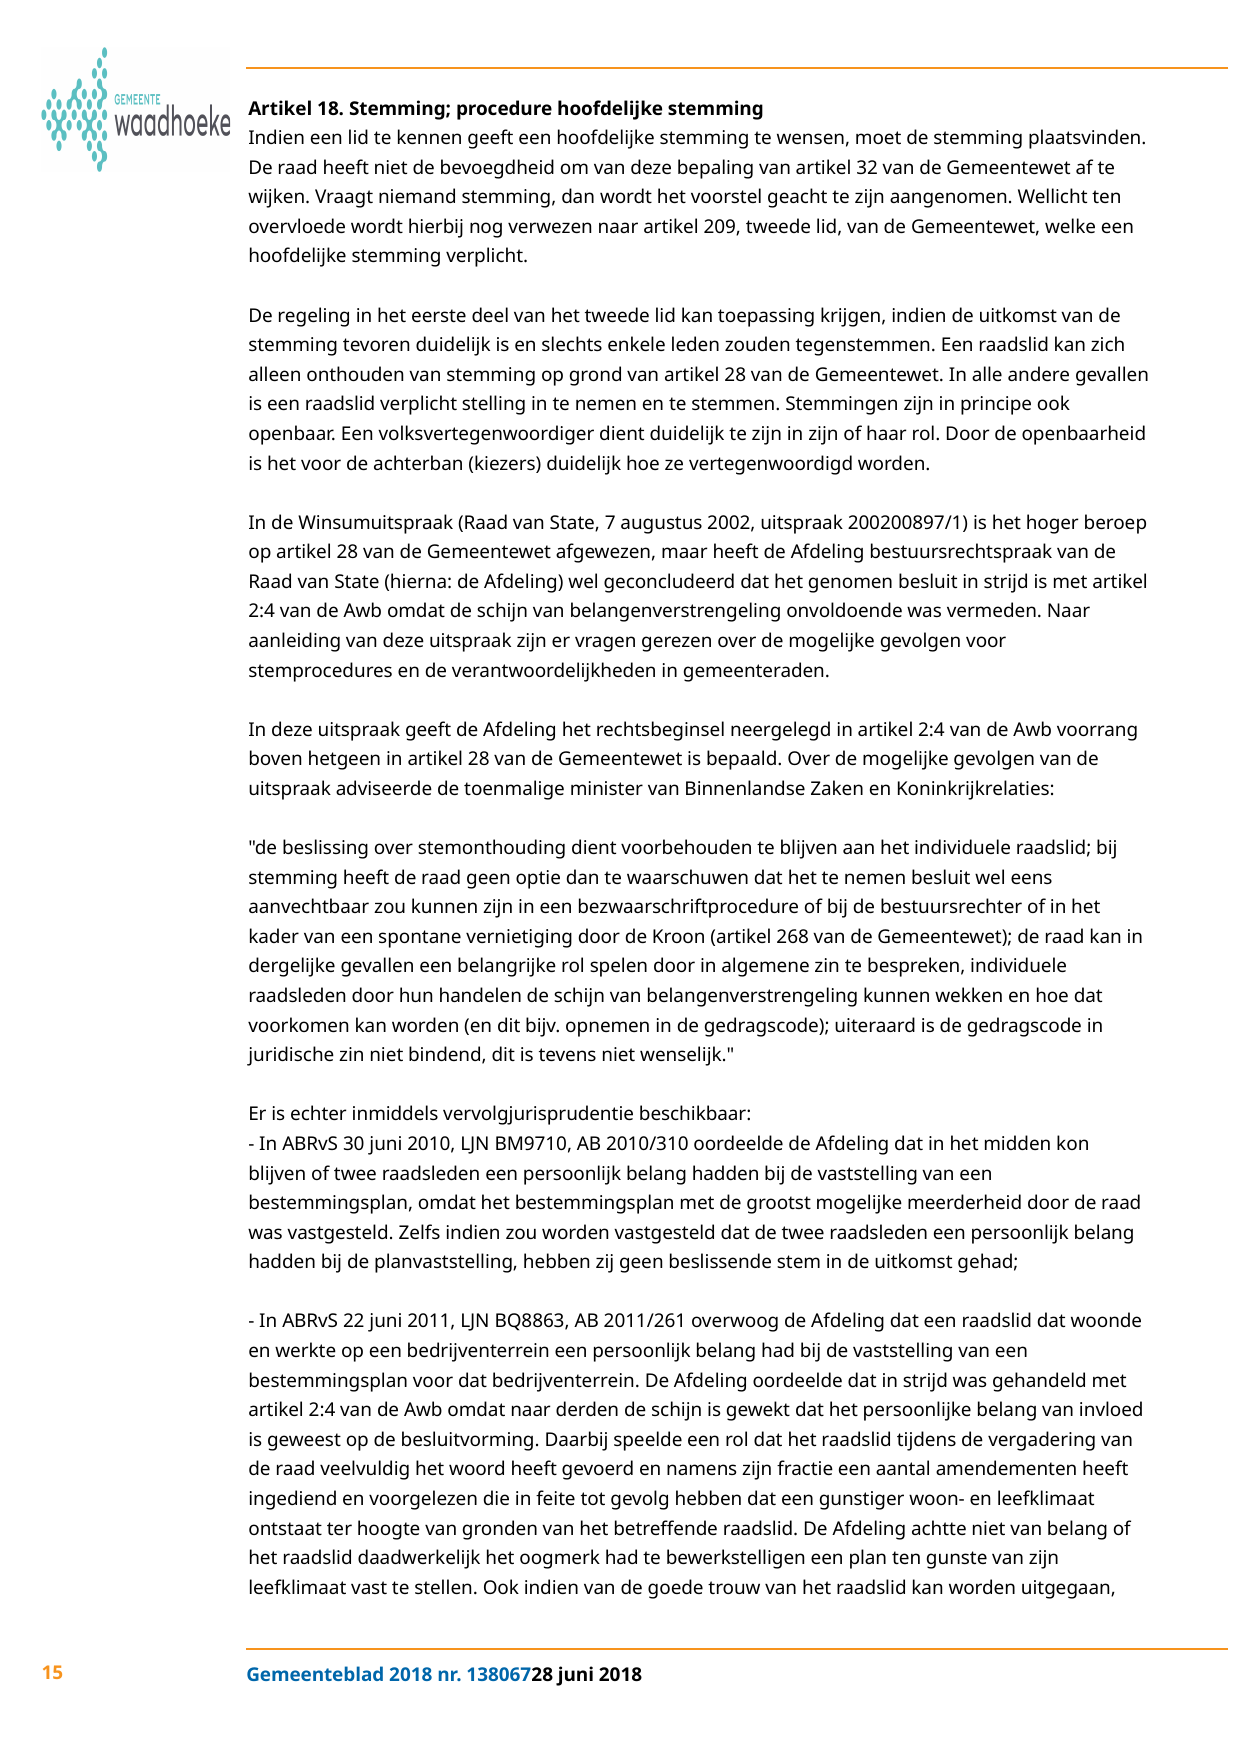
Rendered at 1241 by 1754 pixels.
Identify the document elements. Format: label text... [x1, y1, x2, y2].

text In de Winsumuitspraak (Raad van State, 7 augustus 2002, uitspraak 200200897/1) is het hoger beroep op artikel 28 van de Gemeentewet afgewezen, maar heeft de Afdeling bestuursrechtspraak van de Raad van State (hierna: de Afdeling) wel geconcludeerd dat het genomen besluit in strijd is met artikel 2:4 van de Awb omdat de schijn van belangenverstrengeling onvoldoende was vermeden. Naar aanleiding van deze uitspraak zijn er vragen gerezen over de mogelijke gevolgen voor stemprocedures en de verantwoordelijkheden in gemeenteraden. [248, 509, 1152, 683]
picture [41, 47, 231, 172]
text Er is echter inmiddels vervolgjurisprudentie beschikbaar: [248, 1101, 1152, 1126]
text In deze uitspraak geeft de Afdeling het rechtsbeginsel neergelegd in artikel 2:4 van de Awb voorrang boven hetgeen in artikel 28 van de Gemeentewet is bepaald. Over de mogelijke gevolgen van de uitspraak adviseerde de toenmalige minister van Binnenlandse Zaken en Koninkrijkrelaties: [248, 716, 1152, 801]
text Indien een lid te kennen geeft een hoofdelijke stemming te wensen, moet de stemming plaatsvinden. De raad heeft niet de bevoegdheid om van deze bepaling van artikel 32 van de Gemeentewet af te wijken. Vraagt niemand stemming, dan wordt het voorstel geacht te zijn aangenomen. Wellicht ten overvloede wordt hierbij nog verwezen naar artikel 209, tweede lid, van de Gemeentewet, welke een hoofdelijke stemming verplicht. [248, 124, 1152, 268]
text - In ABRvS 22 juni 2011, LJN BQ8863, AB 2011/261 overwoog de Afdeling dat een raadslid dat woonde en werkte op een bedrijventerrein een persoonlijk belang had bij de vaststelling van een bestemmingsplan voor dat bedrijventerrein. De Afdeling oordeelde dat in strijd was gehandeld met artikel 2:4 van de Awb omdat naar derden de schijn is gewekt dat het persoonlijke belang van invloed is geweest op de besluitvorming. Daarbij speelde een rol dat het raadslid tijdens de vergadering van de raad veelvuldig het woord heeft gevoerd en namens zijn fractie een aantal amendementen heeft ingediend en voorgelezen die in feite tot gevolg hebben dat een gunstiger woon- en leefklimaat ontstaat ter hoogte van gronden van het betreffende raadslid. De Afdeling achtte niet van belang of het raadslid daadwerkelijk het oogmerk had te bewerkstelligen een plan ten gunste van zijn leefklimaat vast te stellen. Ook indien van de goede trouw van het raadslid kan worden uitgegaan, [248, 1308, 1152, 1600]
text - In ABRvS 30 juni 2010, LJN BM9710, AB 2010/310 oordeelde de Afdeling dat in het midden kon blijven of twee raadsleden een persoonlijk belang hadden bij de vaststelling van een bestemmingsplan, omdat het bestemmingsplan met de grootst mogelijke meerderheid door de raad was vastgesteld. Zelfs indien zou worden vastgesteld dat de twee raadsleden een persoonlijk belang hadden bij de planvaststelling, hebben zij geen beslissende stem in de uitkomst gehad; [248, 1130, 1152, 1274]
text "de beslissing over stemonthouding dient voorbehouden te blijven aan het individuele raadslid; bij stemming heeft de raad geen optie dan te waarschuwen dat het te nemen besluit wel eens aanvechtbaar zou kunnen zijn in een bezwaarschriftprocedure of bij de bestuursrechter of in het kader van een spontane vernietiging door de Kroon (artikel 268 van de Gemeentewet); de raad kan in dergelijke gevallen een belangrijke rol spelen door in algemene zin te bespreken, individuele raadsleden door hun handelen de schijn van belangenverstrengeling kunnen wekken en hoe dat voorkomen kan worden (en dit bijv. opnemen in de gedragscode); uiteraard is de gedragscode in juridische zin niet bindend, dit is tevens niet wenselijk." [248, 834, 1152, 1067]
text De regeling in het eerste deel van het tweede lid kan toepassing krijgen, indien de uitkomst van de stemming tevoren duidelijk is en slechts enkele leden zouden tegenstemmen. Een raadslid kan zich alleen onthouden van stemming op grond van artikel 28 van de Gemeentewet. In alle andere gevallen is een raadslid verplicht stelling in te nemen en te stemmen. Stemmingen zijn in principe ook openbaar. Een volksvertegenwoordiger dient duidelijk te zijn in zijn of haar rol. Door de openbaarheid is het voor de achterban (kiezers) duidelijk hoe ze vertegenwoordigd worden. [248, 302, 1152, 476]
text Artikel 18. Stemming; procedure hoofdelijke stemming [248, 95, 1152, 121]
